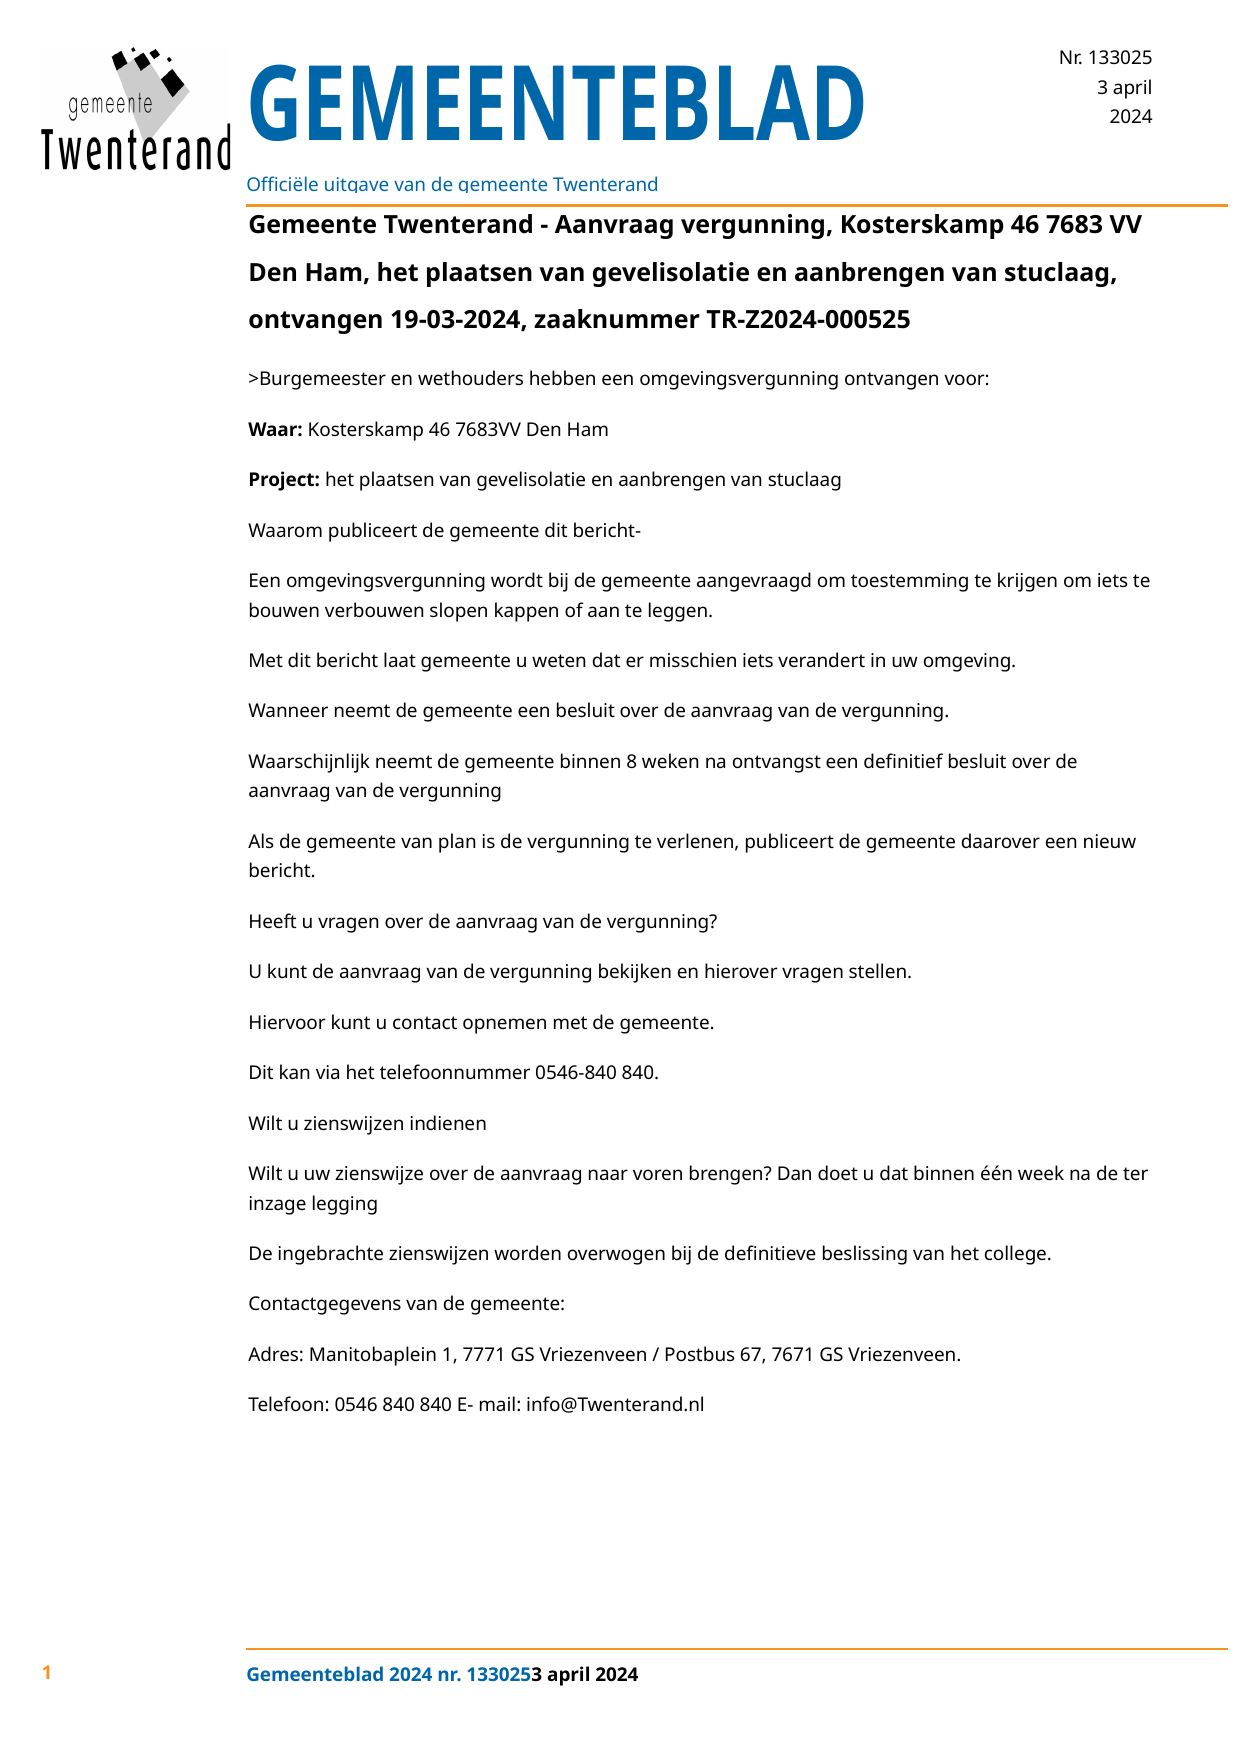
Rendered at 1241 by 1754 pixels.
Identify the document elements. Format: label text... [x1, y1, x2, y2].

text Als de gemeente van plan is de vergunning te verlenen, publiceert de gemeente daarover een nieuw bericht. [248, 828, 1152, 883]
text Waar: Kosterskamp 46 7683VV Den Ham [248, 416, 1152, 442]
text U kunt de aanvraag van de vergunning bekijken en hierover vragen stellen. [248, 958, 1152, 984]
text Gemeente Twenterand - Aanvraag vergunning, Kosterskamp 46 7683 VV Den Ham, het plaatsen van gevelisolatie en aanbrengen van stuclaag, ontvangen 19-03-2024, zaaknummer TR-Z2024-000525 [248, 207, 1152, 336]
text Wilt u zienswijzen indienen [248, 1110, 1152, 1135]
text Waarschijnlijk neemt de gemeente binnen 8 weken na ontvangst een definitief besluit over de aanvraag van de vergunning [248, 748, 1152, 803]
text Contactgegevens van de gemeente: [248, 1291, 1152, 1316]
text Wilt u uw zienswijze over de aanvraag naar voren brengen? Dan doet u dat binnen één week na de ter inzage legging [248, 1160, 1152, 1215]
text Wanneer neemt de gemeente een besluit over de aanvraag van de vergunning. [248, 698, 1152, 723]
picture [41, 47, 231, 172]
text Telefoon: 0546 840 840 E- mail: info@Twenterand.nl [248, 1391, 1152, 1417]
text De ingebrachte zienswijzen worden overwogen bij de definitieve beslissing van het college. [248, 1240, 1152, 1266]
text Dit kan via het telefoonnummer 0546-840 840. [248, 1059, 1152, 1085]
text >Burgemeester en wethouders hebben een omgevingsvergunning ontvangen voor: [248, 366, 1152, 391]
text Hiervoor kunt u contact opnemen met de gemeente. [248, 1009, 1152, 1034]
text Met dit bericht laat gemeente u weten dat er misschien iets verandert in uw omgeving. [248, 647, 1152, 673]
text Project: het plaatsen van gevelisolatie en aanbrengen van stuclaag [248, 466, 1152, 492]
text Adres: Manitobaplein 1, 7771 GS Vriezenveen / Postbus 67, 7671 GS Vriezenveen. [248, 1341, 1152, 1367]
text Een omgevingsvergunning wordt bij de gemeente aangevraagd om toestemming te krijgen om iets te bouwen verbouwen slopen kappen of aan te leggen. [248, 567, 1152, 622]
text Heeft u vragen over de aanvraag van de vergunning? [248, 908, 1152, 934]
text Waarom publiceert de gemeente dit bericht- [248, 517, 1152, 542]
